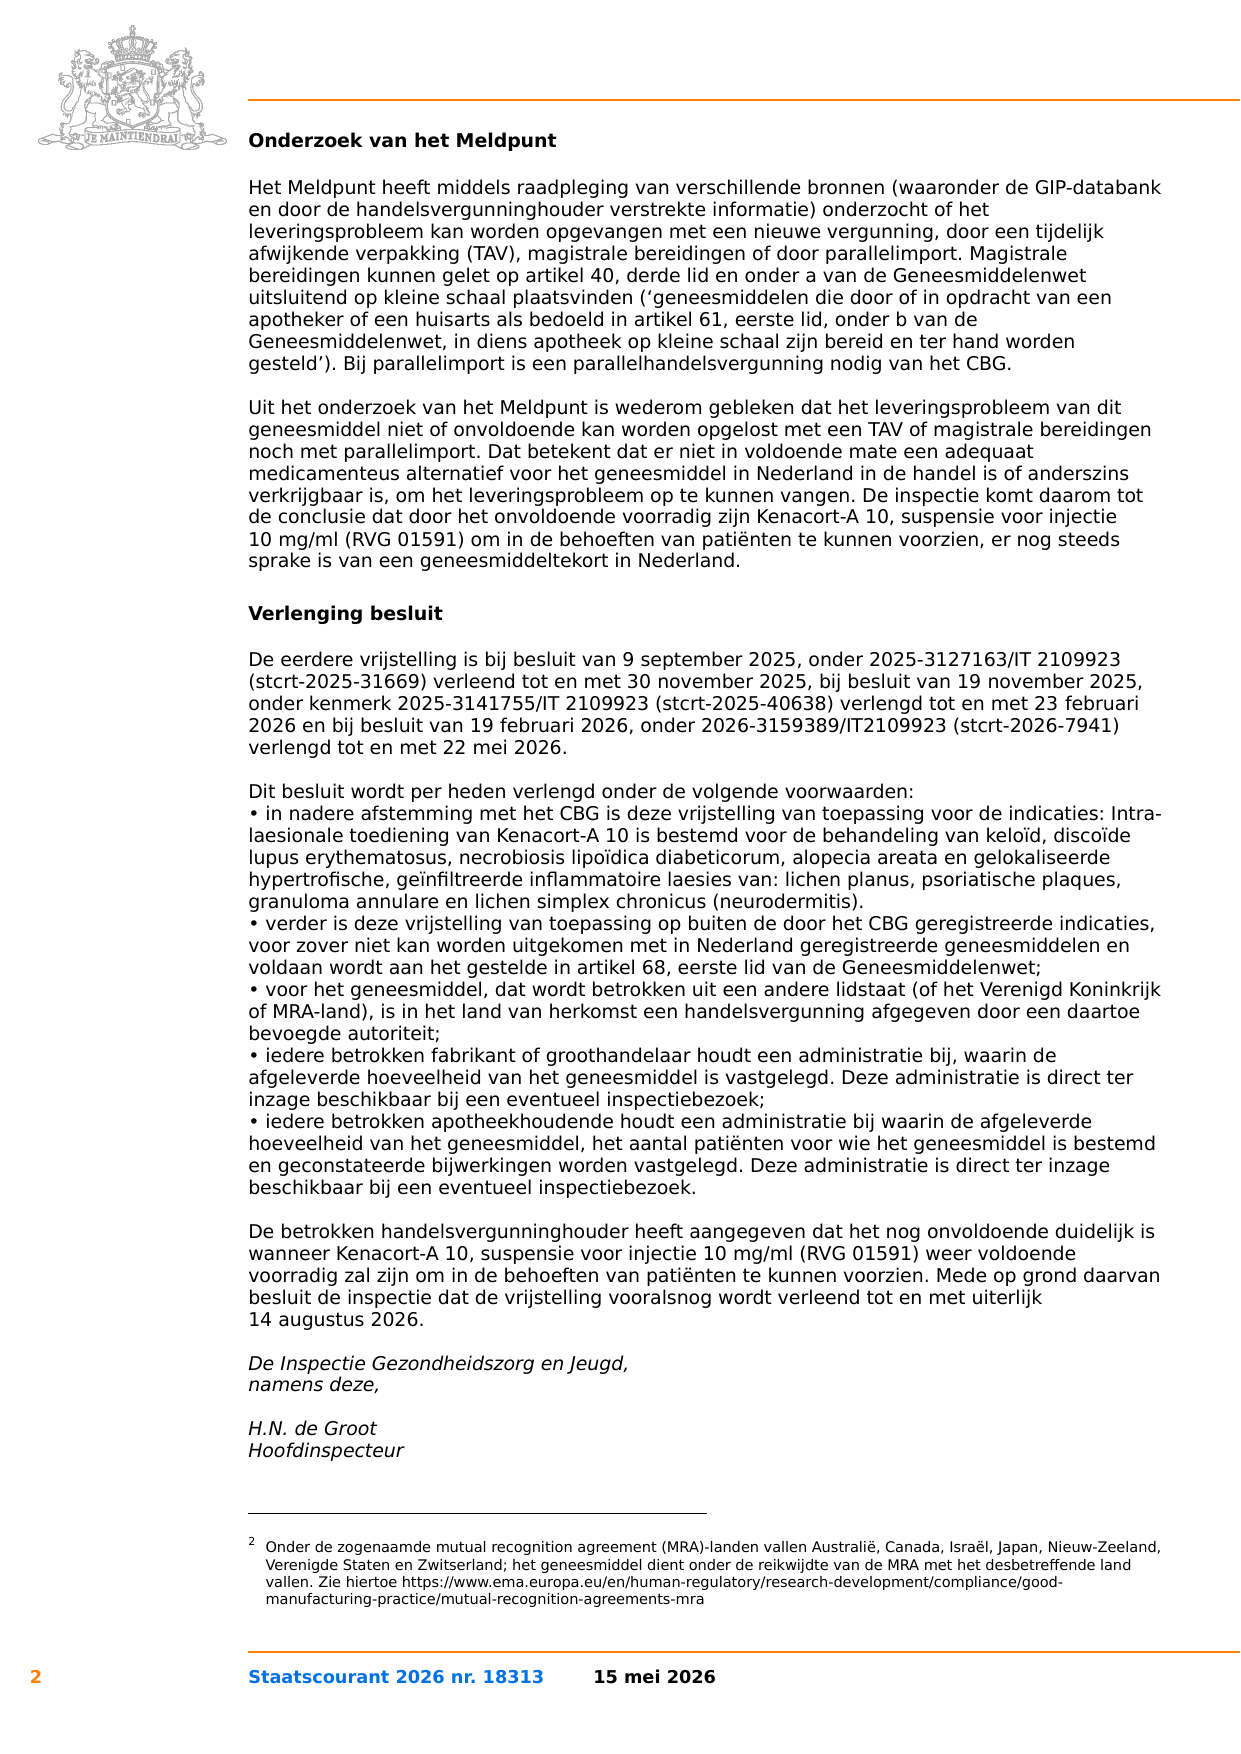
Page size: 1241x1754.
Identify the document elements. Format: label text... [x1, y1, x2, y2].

text • verder is deze vrijstelling van toepassing op buiten de door het CBG geregistreerde indicaties, voor zover niet kan worden uitgekomen met in Nederland geregistreerde geneesmiddelen en voldaan wordt aan het gestelde in artikel 68, eerste lid van de Geneesmiddelenwet; [248, 913, 1163, 979]
text Onder de zogenaamde mutual recognition agreement (MRA)-landen vallen Australië, Canada, Israël, Japan, Nieuw-Zeeland, Verenigde Staten en Zwitserland; het geneesmiddel dient onder de reikwijdte van de MRA met het desbetreffende land vallen. Zie hiertoe https://www.ema.europa.eu/en/human-regulatory/research-development/compliance/good-manufacturing-practice/mutual-recognition-agreements-mra [248, 1535, 1163, 1608]
text De eerdere vrijstelling is bij besluit van 9 september 2025, onder 2025-3127163/IT 2109923 (stcrt-2025-31669) verleend tot en met 30 november 2025, bij besluit van 19 november 2025, onder kenmerk 2025-3141755/IT 2109923 (stcrt-2025-40638) verlengd tot en met 23 februari 2026 en bij besluit van 19 februari 2026, onder 2026-3159389/IT2109923 (stcrt-2026-7941) verlengd tot en met 22 mei 2026. [248, 649, 1163, 759]
text • iedere betrokken fabrikant of groothandelaar houdt een administratie bij, waarin de afgeleverde hoeveelheid van het geneesmiddel is vastgelegd. Deze administratie is direct ter inzage beschikbaar bij een eventueel inspectiebezoek; [248, 1045, 1163, 1111]
subtitle Verlenging besluit [248, 602, 1163, 624]
text Uit het onderzoek van het Meldpunt is wederom gebleken dat het leveringsprobleem van dit geneesmiddel niet of onvoldoende kan worden opgelost met een TAV of magistrale bereidingen noch met parallelimport. Dat betekent dat er niet in voldoende mate een adequaat medicamenteus alternatief voor het geneesmiddel in Nederland in de handel is of anderszins verkrijgbaar is, om het leveringsprobleem op te kunnen vangen. De inspectie komt daarom tot de conclusie dat door het onvoldoende voorradig zijn Kenacort-A 10, suspensie voor injectie 10 mg/ml (RVG 01591) om in de behoeften van patiënten te kunnen voorzien, er nog steeds sprake is van een geneesmiddeltekort in Nederland. [248, 397, 1163, 572]
text Het Meldpunt heeft middels raadpleging van verschillende bronnen (waaronder de GIP-databank en door de handelsvergunninghouder verstrekte informatie) onderzocht of het leveringsprobleem kan worden opgevangen met een nieuwe vergunning, door een tijdelijk afwijkende verpakking (TAV), magistrale bereidingen of door parallelimport. Magistrale bereidingen kunnen gelet op artikel 40, derde lid en onder a van de Geneesmiddelenwet uitsluitend op kleine schaal plaatsvinden (‘geneesmiddelen die door of in opdracht van een apotheker of een huisarts als bedoeld in artikel 61, eerste lid, onder b van de Geneesmiddelenwet, in diens apotheek op kleine schaal zijn bereid en ter hand worden gesteld’). Bij parallelimport is een parallelhandelsvergunning nodig van het CBG. [248, 177, 1163, 375]
text • voor het geneesmiddel, dat wordt betrokken uit een andere lidstaat (of het Verenigd Koninkrijk of MRA-land), is in het land van herkomst een handelsvergunning afgegeven door een daartoe bevoegde autoriteit; [248, 979, 1163, 1045]
text • iedere betrokken apotheekhoudende houdt een administratie bij waarin de afgeleverde hoeveelheid van het geneesmiddel, het aantal patiënten voor wie het geneesmiddel is bestemd en geconstateerde bijwerkingen worden vastgelegd. Deze administratie is direct ter inzage beschikbaar bij een eventueel inspectiebezoek. [248, 1111, 1163, 1199]
text Dit besluit wordt per heden verlengd onder de volgende voorwaarden: [248, 781, 1163, 803]
subtitle Onderzoek van het Meldpunt [248, 130, 1163, 152]
picture [38, 25, 227, 150]
text • in nadere afstemming met het CBG is deze vrijstelling van toepassing voor de indicaties: Intra-laesionale toediening van Kenacort-A 10 is bestemd voor de behandeling van keloïd, discoïde lupus erythematosus, necrobiosis lipoïdica diabeticorum, alopecia areata en gelokaliseerde hypertrofische, geïnfiltreerde inflammatoire laesies van: lichen planus, psoriatische plaques, granuloma annulare en lichen simplex chronicus (neurodermitis). [248, 803, 1163, 913]
text De Inspectie Gezondheidszorg en Jeugd, namens deze, H.N. de Groot Hoofdinspecteur [248, 1352, 1163, 1462]
text De betrokken handelsvergunninghouder heeft aangegeven dat het nog onvoldoende duidelijk is wanneer Kenacort-A 10, suspensie voor injectie 10 mg/ml (RVG 01591) weer voldoende voorradig zal zijn om in de behoeften van patiënten te kunnen voorzien. Mede op grond daarvan besluit de inspectie dat de vrijstelling vooralsnog wordt verleend tot en met uiterlijk 14 augustus 2026. [248, 1221, 1163, 1331]
